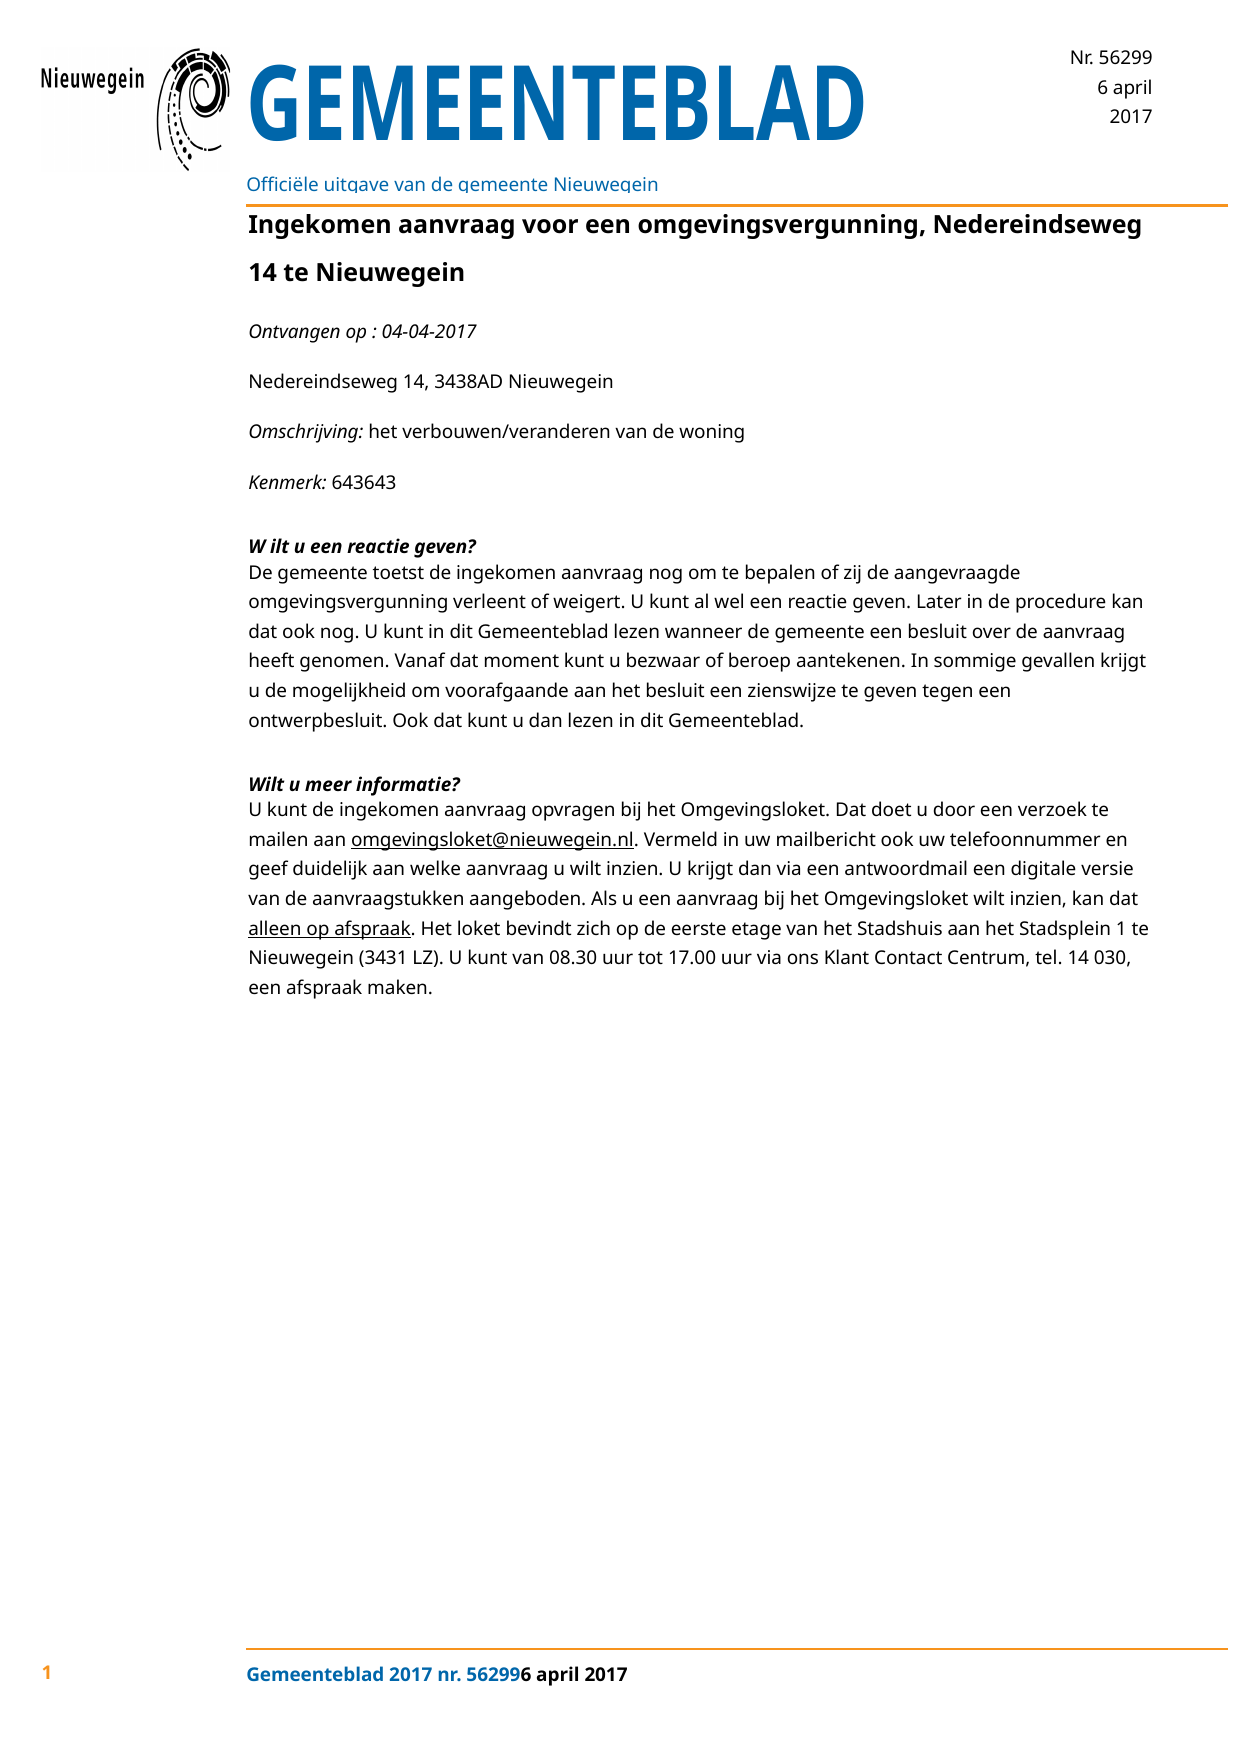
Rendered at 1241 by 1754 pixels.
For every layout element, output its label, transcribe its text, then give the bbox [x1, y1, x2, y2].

text Omschrijving: het verbouwen/veranderen van de woning [248, 419, 1152, 444]
picture [41, 47, 231, 172]
text Ontvangen op : 04-04-2017 [248, 318, 1152, 344]
text Nedereindseweg 14, 3438AD Nieuwegein [248, 368, 1152, 394]
text Kenmerk: 643643 [248, 469, 1152, 495]
text U kunt de ingekomen aanvraag opvragen bij het Omgevingsloket. Dat doet u door een verzoek te mailen aan omgevingsloket@nieuwegein.nl. Vermeld in uw mailbericht ook uw telefoonnummer en geef duidelijk aan welke aanvraag u wilt inzien. U krijgt dan via een antwoordmail een digitale versie van de aanvraagstukken aangeboden. Als u een aanvraag bij het Omgevingsloket wilt inzien, kan dat alleen op afspraak. Het loket bevindt zich op de eerste etage van het Stadshuis aan het Stadsplein 1 te Nieuwegein (3431 LZ). U kunt van 08.30 uur tot 17.00 uur via ons Klant Contact Centrum, tel. 14 030, een afspraak maken. [248, 796, 1152, 1000]
text Ingekomen aanvraag voor een omgevingsvergunning, Nedereindseweg 14 te Nieuwegein [248, 207, 1152, 288]
text Wilt u meer informatie? [248, 771, 1152, 796]
text W ilt u een reactie geven? [248, 533, 1152, 559]
text De gemeente toetst de ingekomen aanvraag nog om te bepalen of zij de aangevraagde omgevingsvergunning verleent of weigert. U kunt al wel een reactie geven. Later in de procedure kan dat ook nog. U kunt in dit Gemeenteblad lezen wanneer de gemeente een besluit over de aanvraag heeft genomen. Vanaf dat moment kunt u bezwaar of beroep aantekenen. In sommige gevallen krijgt u de mogelijkheid om voorafgaande aan het besluit een zienswijze te geven tegen een ontwerpbesluit. Ook dat kunt u dan lezen in dit Gemeenteblad. [248, 559, 1152, 732]
